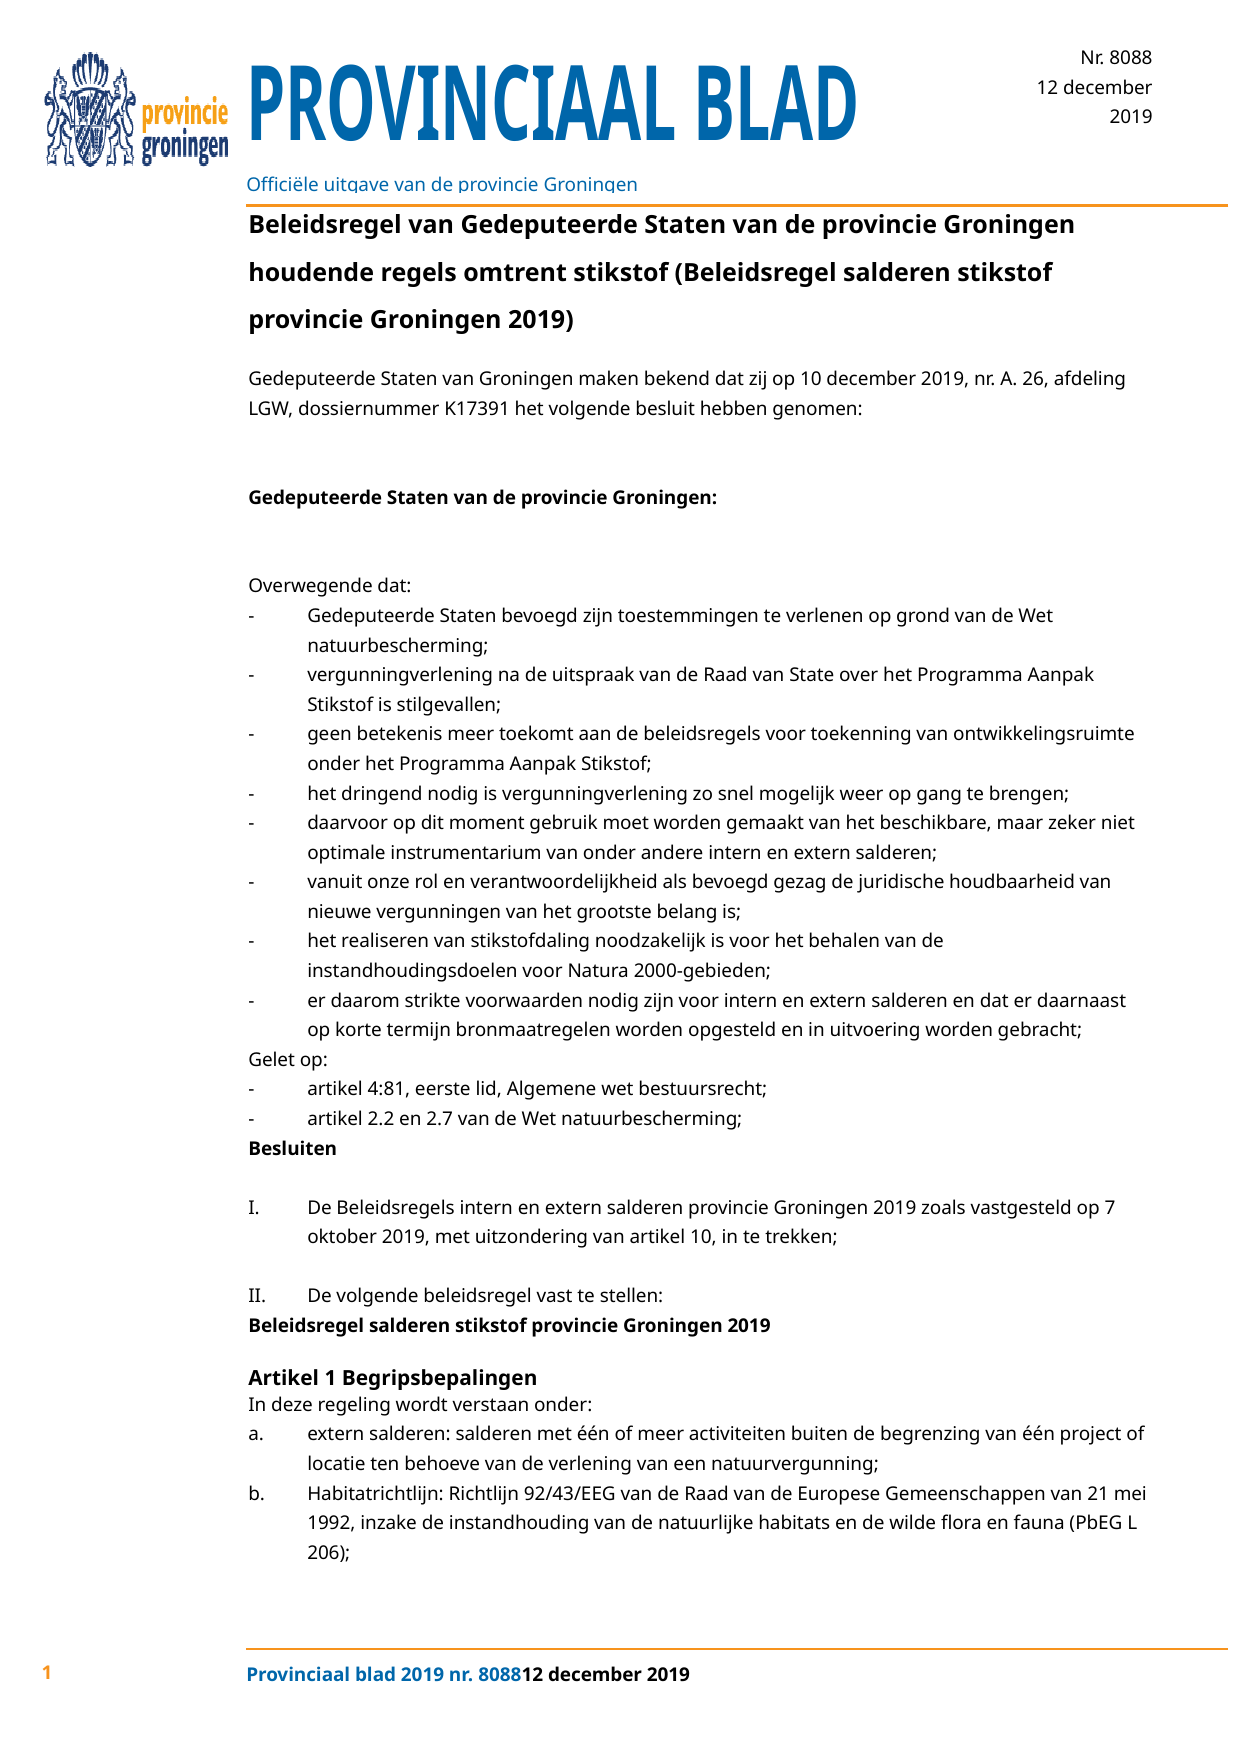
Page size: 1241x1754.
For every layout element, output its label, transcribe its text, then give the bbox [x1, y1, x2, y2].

list vergunningverlening na de uitspraak van de Raad van State over het Programma Aanpak Stikstof is stilgevallen; [248, 661, 1152, 717]
text Artikel 1 Begripsbepalingen [248, 1363, 1152, 1391]
list er daarom strikte voorwaarden nodig zijn voor intern en extern salderen en dat er daarnaast op korte termijn bronmaatregelen worden opgesteld en in uitvoering worden gebracht; [248, 987, 1152, 1042]
list het dringend nodig is vergunningverlening zo snel mogelijk weer op gang te brengen; [248, 780, 1152, 805]
picture [41, 47, 231, 172]
list Habitatrichtlijn: Richtlijn 92/43/EEG van de Raad van de Europese Gemeenschappen van 21 mei 1992, inzake de instandhouding van de natuurlijke habitats en de wilde flora en fauna (PbEG L 206); [248, 1480, 1152, 1565]
list vanuit onze rol en verantwoordelijkheid als bevoegd gezag de juridische houdbaarheid van nieuwe vergunningen van het grootste belang is; [248, 868, 1152, 924]
text In deze regeling wordt verstaan onder: [248, 1391, 1152, 1417]
list artikel 4:81, eerste lid, Algemene wet bestuursrecht; [248, 1076, 1152, 1101]
text Gedeputeerde Staten van Groningen maken bekend dat zij op 10 december 2019, nr. A. 26, afdeling LGW, dossiernummer K17391 het volgende besluit hebben genomen: [248, 366, 1152, 421]
list artikel 2.2 en 2.7 van de Wet natuurbescherming; [248, 1105, 1152, 1131]
text Gelet op: [248, 1046, 1152, 1072]
text Overwegende dat: [248, 573, 1152, 598]
text Beleidsregel salderen stikstof provincie Groningen 2019 [248, 1312, 1152, 1338]
list extern salderen: salderen met één of meer activiteiten buiten de begrenzing van één project of locatie ten behoeve van de verlening van een natuurvergunning; [248, 1421, 1152, 1476]
text Beleidsregel van Gedeputeerde Staten van de provincie Groningen houdende regels omtrent stikstof (Beleidsregel salderen stikstof provincie Groningen 2019) [248, 207, 1152, 336]
list daarvoor op dit moment gebruik moet worden gemaakt van het beschikbare, maar zeker niet optimale instrumentarium van onder andere intern en extern salderen; [248, 809, 1152, 864]
text Besluiten [248, 1135, 1152, 1160]
text Gedeputeerde Staten van de provincie Groningen: [248, 484, 1152, 509]
list geen betekenis meer toekomt aan de beleidsregels voor toekenning van ontwikkelingsruimte onder het Programma Aanpak Stikstof; [248, 721, 1152, 776]
list De volgende beleidsregel vast te stellen: [248, 1283, 1152, 1308]
list Gedeputeerde Staten bevoegd zijn toestemmingen te verlenen op grond van de Wet natuurbescherming; [248, 602, 1152, 657]
list het realiseren van stikstofdaling noodzakelijk is voor het behalen van de instandhoudingsdoelen voor Natura 2000-gebieden; [248, 928, 1152, 983]
list De Beleidsregels intern en extern salderen provincie Groningen 2019 zoals vastgesteld op 7 oktober 2019, met uitzondering van artikel 10, in te trekken; [248, 1194, 1152, 1249]
